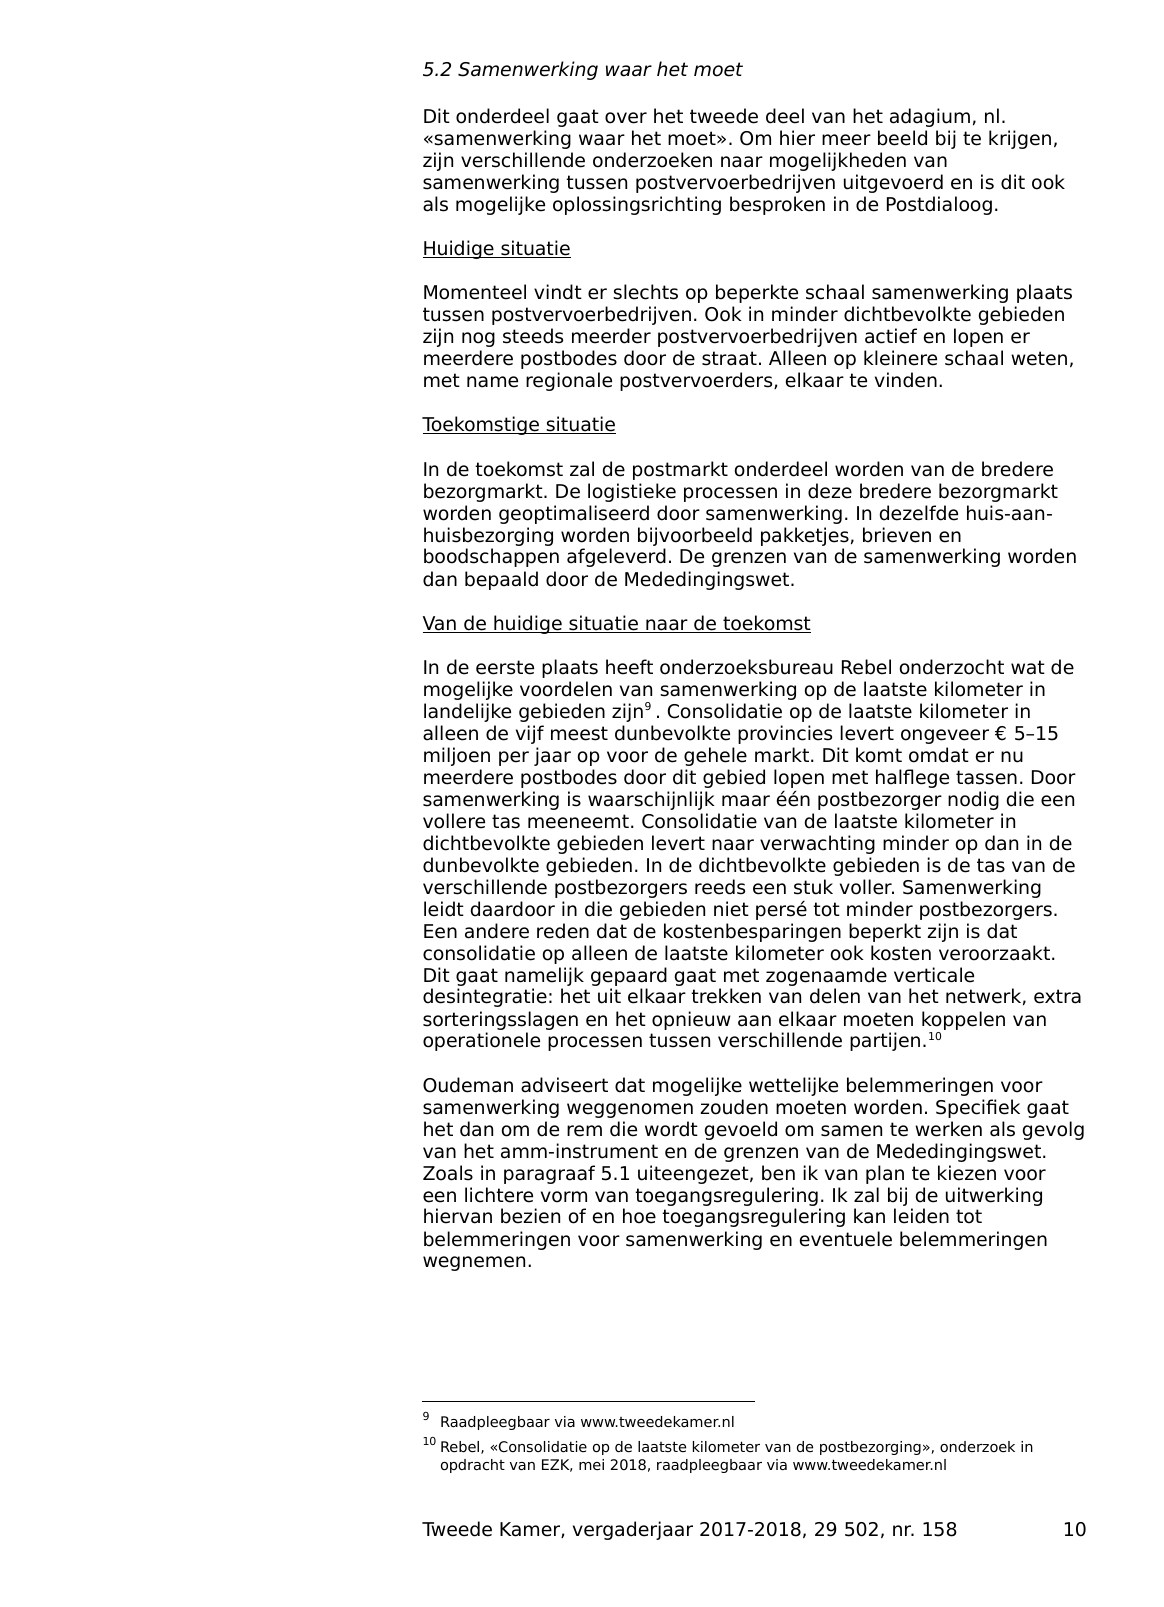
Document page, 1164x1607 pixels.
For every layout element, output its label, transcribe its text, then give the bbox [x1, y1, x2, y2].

text Rebel, «Consolidatie op de laatste kilometer van de postbezorging», onderzoek in opdracht van EZK, mei 2018, raadpleegbaar via www.tweedekamer.nl [422, 1435, 1087, 1474]
subtitle Van de huidige situatie naar de toekomst [422, 613, 1087, 634]
text Momenteel vindt er slechts op beperkte schaal samenwerking plaats tussen postvervoerbedrijven. Ook in minder dichtbevolkte gebieden zijn nog steeds meerder postvervoerbedrijven actief en lopen er meerdere postbodes door de straat. Alleen op kleinere schaal weten, met name regionale postvervoerders, elkaar te vinden. [422, 282, 1087, 392]
subtitle 5.2 Samenwerking waar het moet [422, 59, 1087, 81]
text Dit onderdeel gaat over het tweede deel van het adagium, nl. «samenwerking waar het moet». Om hier meer beeld bij te krijgen, zijn verschillende onderzoeken naar mogelijkheden van samenwerking tussen postvervoerbedrijven uitgevoerd en is dit ook als mogelijke oplossingsrichting besproken in de Postdialoog. [422, 106, 1087, 216]
text Oudeman adviseert dat mogelijke wettelijke belemmeringen voor samenwerking weggenomen zouden moeten worden. Specifiek gaat het dan om de rem die wordt gevoeld om samen te werken als gevolg van het amm-instrument en de grenzen van de Mededingingswet. Zoals in paragraaf 5.1 uiteengezet, ben ik van plan te kiezen voor een lichtere vorm van toegangsregulering. Ik zal bij de uitwerking hiervan bezien of en hoe toegangsregulering kan leiden tot belemmeringen voor samenwerking en eventuele belemmeringen wegnemen. [422, 1074, 1087, 1272]
subtitle Huidige situatie [422, 238, 1087, 260]
text Raadpleegbaar via www.tweedekamer.nl [422, 1410, 1087, 1432]
text In de eerste plaats heeft onderzoeksbureau Rebel onderzocht wat de mogelijke voordelen van samenwerking op de laatste kilometer in landelijke gebieden zijn. Consolidatie op de laatste kilometer in alleen de vijf meest dunbevolkte provincies levert ongeveer € 5–15 miljoen per jaar op voor de gehele markt. Dit komt omdat er nu meerdere postbodes door dit gebied lopen met halflege tassen. Door samenwerking is waarschijnlijk maar één postbezorger nodig die een vollere tas meeneemt. Consolidatie van de laatste kilometer in dichtbevolkte gebieden levert naar verwachting minder op dan in de dunbevolkte gebieden. In de dichtbevolkte gebieden is de tas van de verschillende postbezorgers reeds een stuk voller. Samenwerking leidt daardoor in die gebieden niet persé tot minder postbezorgers. Een andere reden dat de kostenbesparingen beperkt zijn is dat consolidatie op alleen de laatste kilometer ook kosten veroorzaakt. Dit gaat namelijk gepaard gaat met zogenaamde verticale desintegratie: het uit elkaar trekken van delen van het netwerk, extra sorteringsslagen en het opnieuw aan elkaar moeten koppelen van operationele processen tussen verschillende partijen. [422, 657, 1087, 1052]
text In de toekomst zal de postmarkt onderdeel worden van de bredere bezorgmarkt. De logistieke processen in deze bredere bezorgmarkt worden geoptimaliseerd door samenwerking. In dezelfde huis-aan-huisbezorging worden bijvoorbeeld pakketjes, brieven en boodschappen afgeleverd. De grenzen van de samenwerking worden dan bepaald door de Mededingingswet. [422, 458, 1087, 590]
subtitle Toekomstige situatie [422, 414, 1087, 436]
